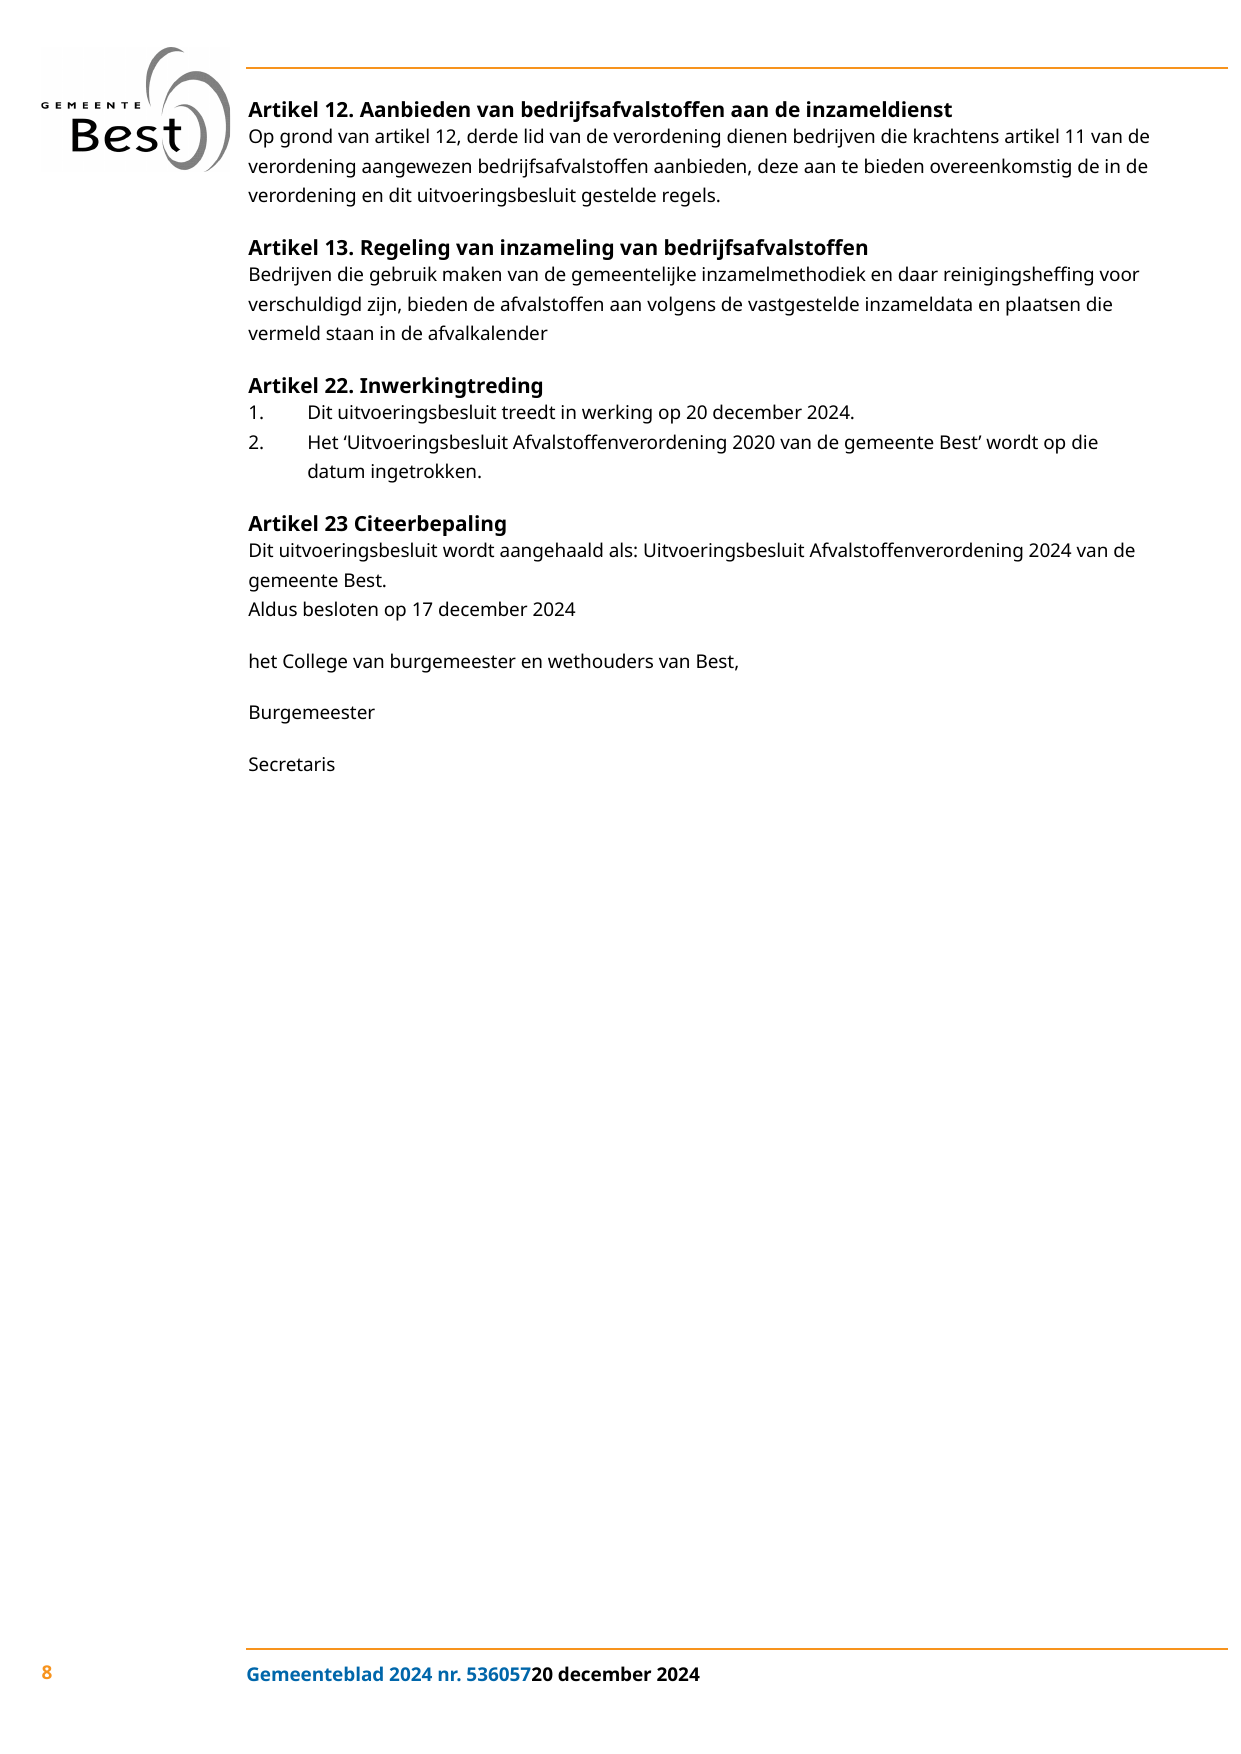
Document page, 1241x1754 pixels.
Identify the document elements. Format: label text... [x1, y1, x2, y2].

list Dit uitvoeringsbesluit treedt in werking op 20 december 2024. [248, 399, 1152, 425]
picture [41, 47, 231, 172]
text Bedrijven die gebruik maken van de gemeentelijke inzamelmethodiek en daar reinigingsheffing voor verschuldigd zijn, bieden de afvalstoffen aan volgens de vastgestelde inzameldata en plaatsen die vermeld staan in de afvalkalender [248, 261, 1152, 346]
text Aldus besloten op 17 december 2024 [248, 596, 1152, 622]
text het College van burgemeester en wethouders van Best, [248, 648, 1152, 674]
text Artikel 12. Aanbieden van bedrijfsafvalstoffen aan de inzameldienst [248, 95, 1152, 123]
text Op grond van artikel 12, derde lid van de verordening dienen bedrijven die krachtens artikel 11 van de verordening aangewezen bedrijfsafvalstoffen aanbieden, deze aan te bieden overeenkomstig de in de verordening en dit uitvoeringsbesluit gestelde regels. [248, 123, 1152, 208]
text Dit uitvoeringsbesluit wordt aangehaald als: Uitvoeringsbesluit Afvalstoffenverordening 2024 van de gemeente Best. [248, 537, 1152, 593]
text Secretaris [248, 751, 1152, 777]
list Het ‘Uitvoeringsbesluit Afvalstoffenverordening 2020 van de gemeente Best’ wordt op die datum ingetrokken. [248, 429, 1152, 484]
text Artikel 13. Regeling van inzameling van bedrijfsafvalstoffen [248, 233, 1152, 261]
text Artikel 22. Inwerkingtreding [248, 371, 1152, 399]
text Artikel 23 Citeerbepaling [248, 509, 1152, 537]
text Burgemeester [248, 699, 1152, 725]
